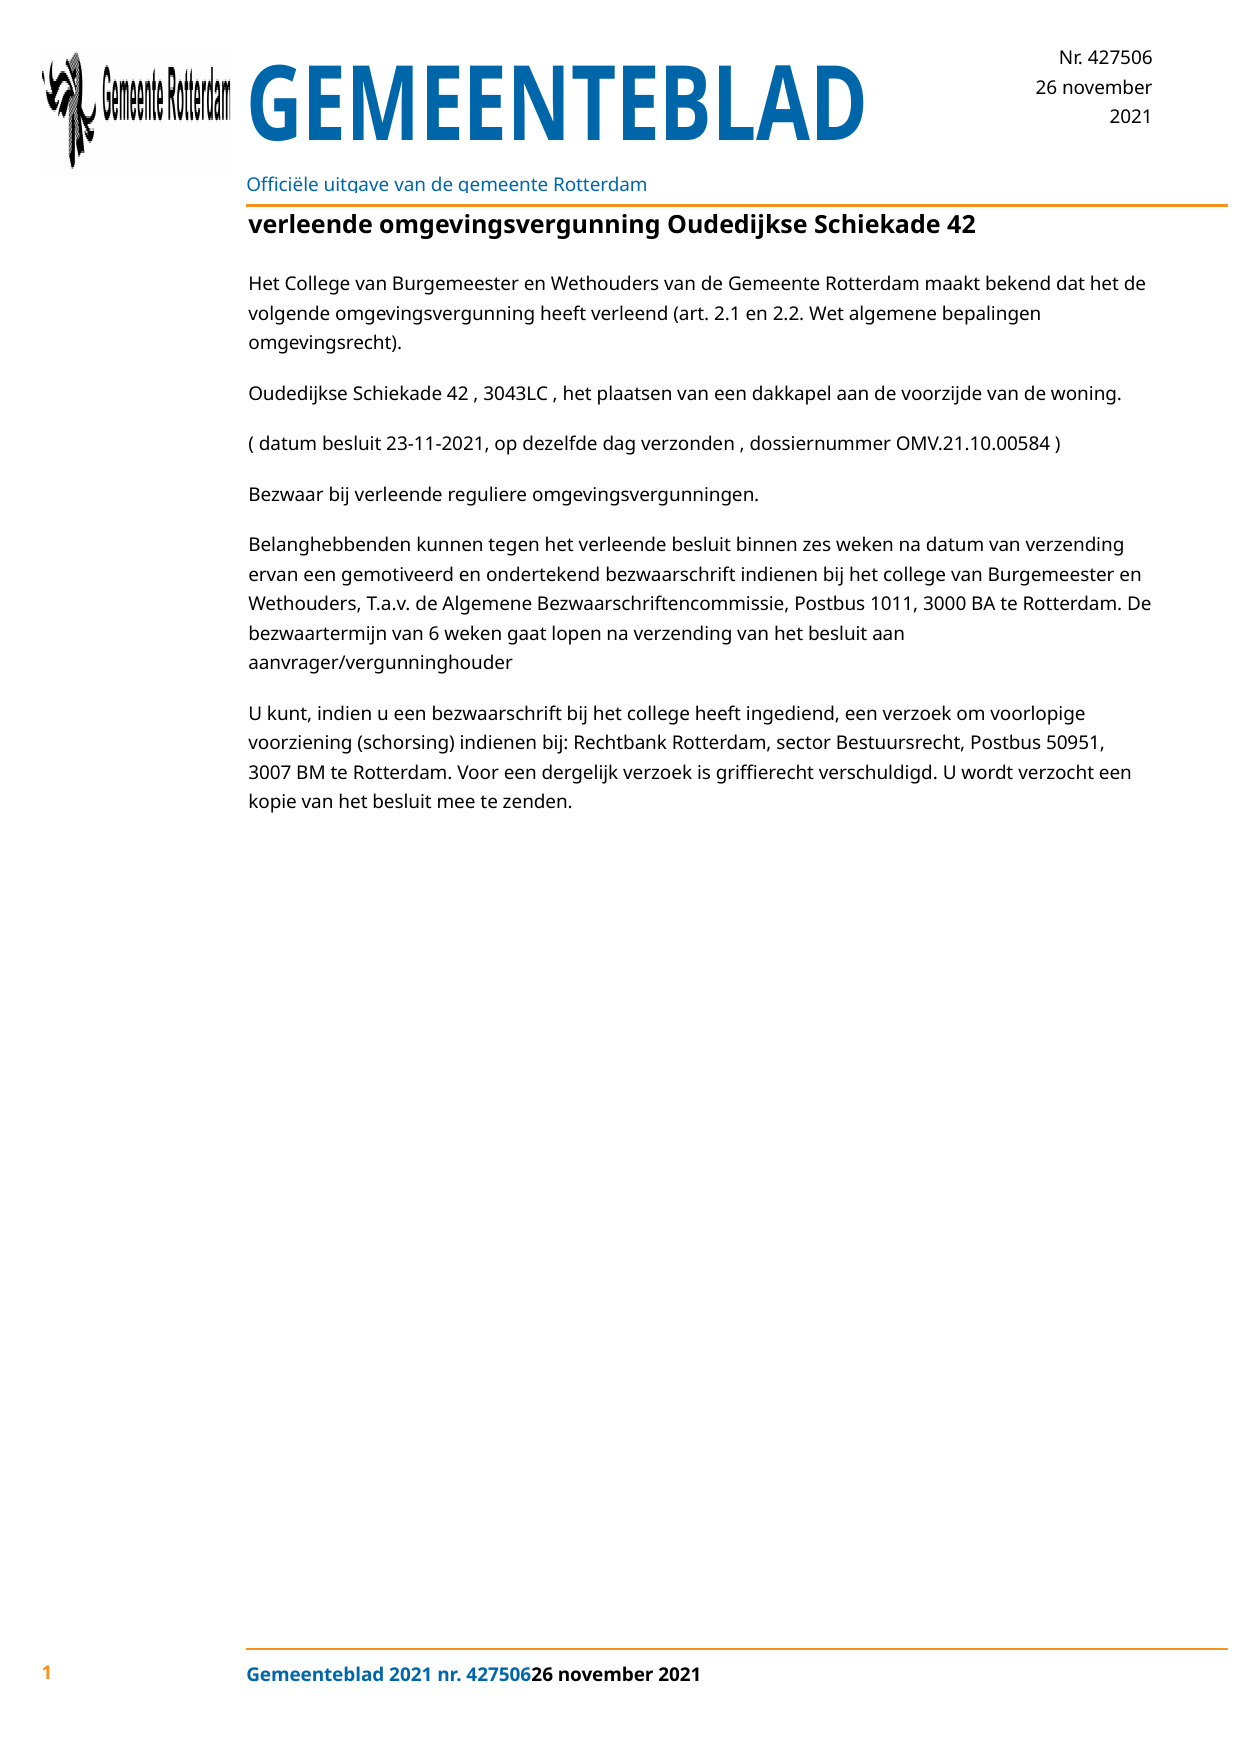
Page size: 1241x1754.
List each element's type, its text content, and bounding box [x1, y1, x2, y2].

text Bezwaar bij verleende reguliere omgevingsvergunningen. [248, 481, 1152, 506]
text Belanghebbenden kunnen tegen het verleende besluit binnen zes weken na datum van verzending ervan een gemotiveerd en ondertekend bezwaarschrift indienen bij het college van Burgemeester en Wethouders, T.a.v. de Algemene Bezwaarschriftencommissie, Postbus 1011, 3000 BA te Rotterdam. De bezwaartermijn van 6 weken gaat lopen na verzending van het besluit aan aanvrager/vergunninghouder [248, 531, 1152, 675]
text Het College van Burgemeester en Wethouders van de Gemeente Rotterdam maakt bekend dat het de volgende omgevingsvergunning heeft verleend (art. 2.1 en 2.2. Wet algemene bepalingen omgevingsrecht). [248, 270, 1152, 355]
text U kunt, indien u een bezwaarschrift bij het college heeft ingediend, een verzoek om voorlopige voorziening (schorsing) indienen bij: Rechtbank Rotterdam, sector Bestuursrecht, Postbus 50951, 3007 BM te Rotterdam. Voor een dergelijk verzoek is griffierecht verschuldigd. U wordt verzocht een kopie van het besluit mee te zenden. [248, 700, 1152, 814]
text verleende omgevingsvergunning Oudedijkse Schiekade 42 [248, 207, 1152, 241]
text ( datum besluit 23-11-2021, op dezelfde dag verzonden , dossiernummer OMV.21.10.00584 ) [248, 430, 1152, 456]
text Oudedijkse Schiekade 42 , 3043LC , het plaatsen van een dakkapel aan de voorzijde van de woning. [248, 380, 1152, 406]
picture [41, 47, 231, 172]
